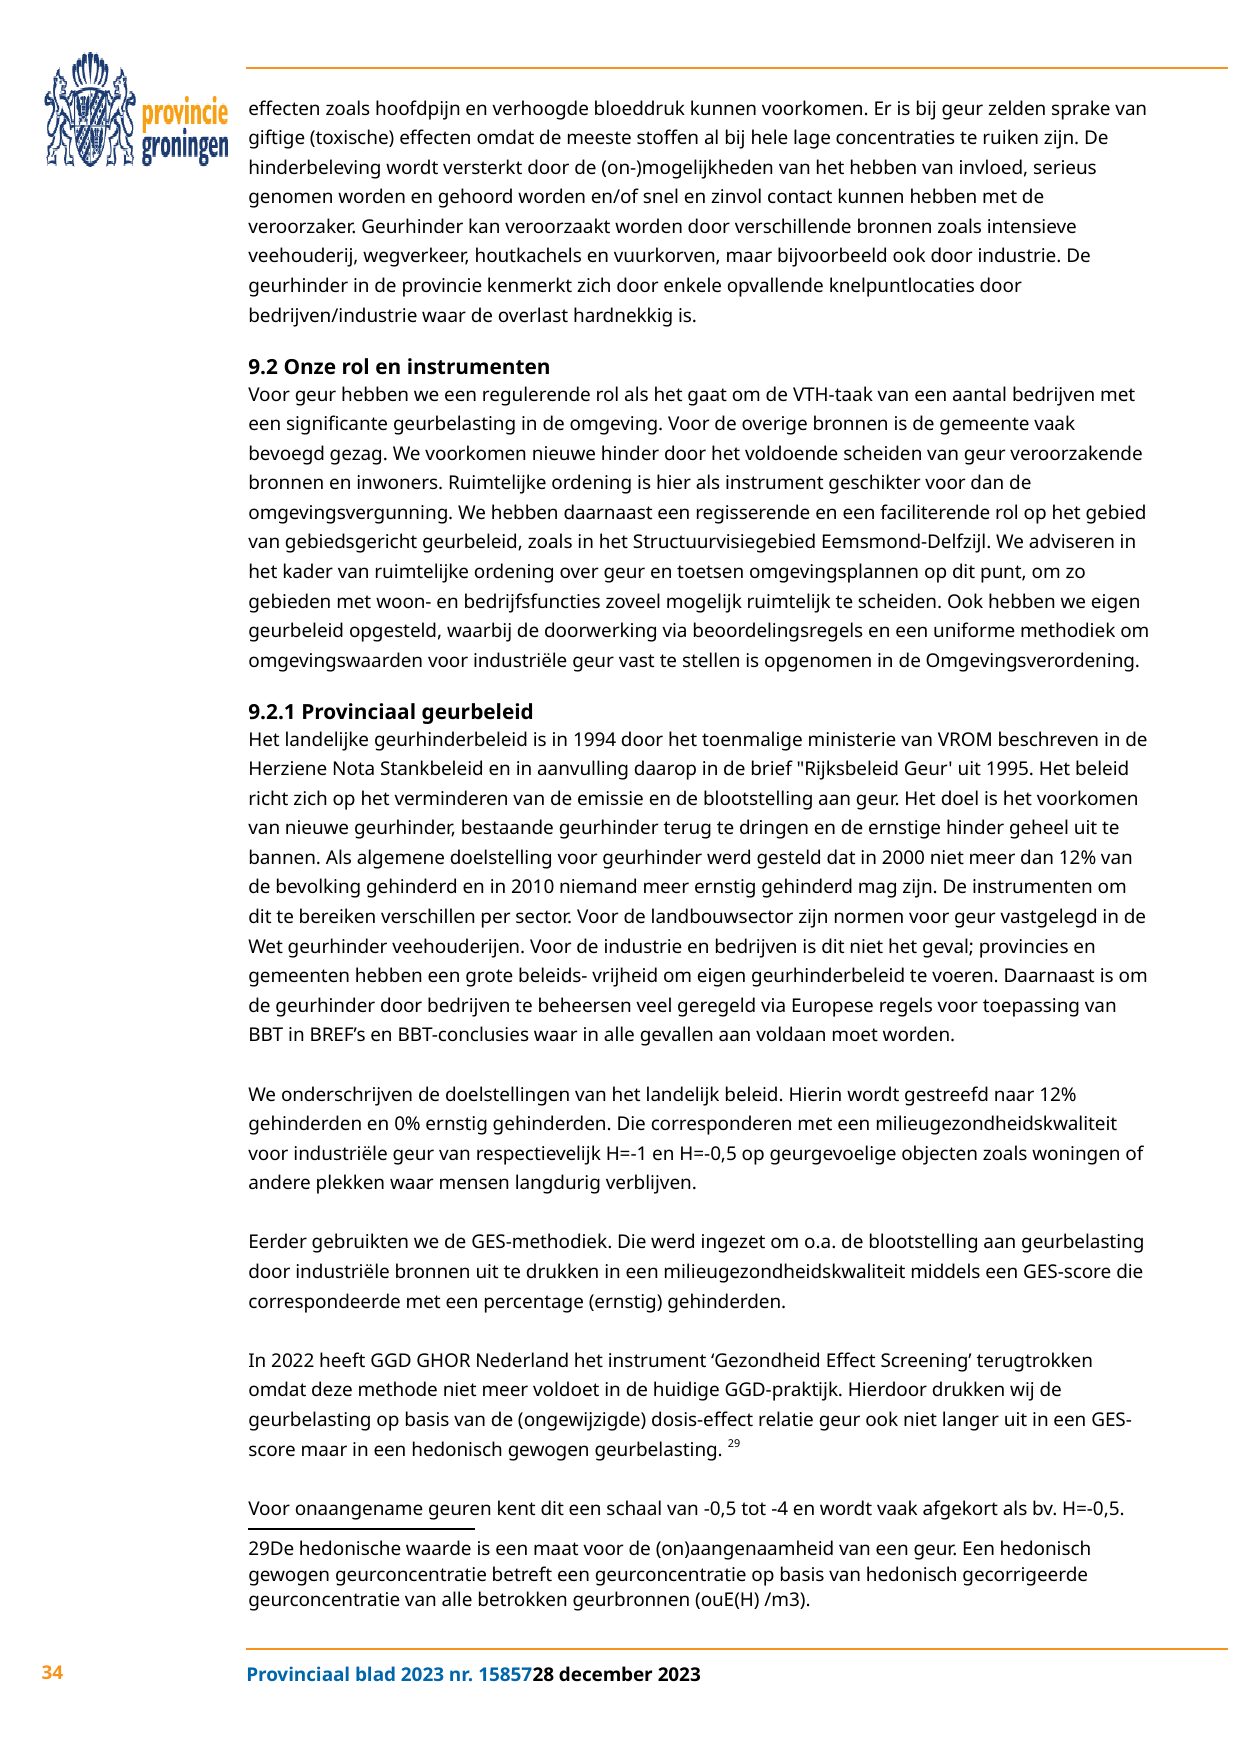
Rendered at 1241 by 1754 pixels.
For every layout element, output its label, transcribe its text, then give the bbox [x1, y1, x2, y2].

text De hedonische waarde is een maat voor de (on)aangenaamheid van een geur. Een hedonisch gewogen geurconcentratie betreft een geurconcentratie op basis van hedonisch gecorrigeerde geurconcentratie van alle betrokken geurbronnen (ouE(H) /m3). [248, 1535, 1152, 1612]
text Voor onaangename geuren kent dit een schaal van -0,5 tot -4 en wordt vaak afgekort als bv. H=-0,5. [248, 1495, 1152, 1521]
text 9.2 Onze rol en instrumenten [248, 352, 1152, 381]
text We onderschrijven de doelstellingen van het landelijk beleid. Hierin wordt gestreefd naar 12% gehinderden en 0% ernstig gehinderden. Die corresponderen met een milieugezondheidskwaliteit voor industriële geur van respectievelijk H=-1 en H=-0,5 op geurgevoelige objecten zoals woningen of andere plekken waar mensen langdurig verblijven. [248, 1081, 1152, 1195]
text Eerder gebruikten we de GES-methodiek. Die werd ingezet om o.a. de blootstelling aan geurbelasting door industriële bronnen uit te drukken in een milieugezondheidskwaliteit middels een GES-score die correspondeerde met een percentage (ernstig) gehinderden. [248, 1229, 1152, 1314]
text effecten zoals hoofdpijn en verhoogde bloeddruk kunnen voorkomen. Er is bij geur zelden sprake van giftige (toxische) effecten omdat de meeste stoffen al bij hele lage concentraties te ruiken zijn. De hinderbeleving wordt versterkt door de (on-)mogelijkheden van het hebben van invloed, serieus genomen worden en gehoord worden en/of snel en zinvol contact kunnen hebben met de veroorzaker. Geurhinder kan veroorzaakt worden door verschillende bronnen zoals intensieve veehouderij, wegverkeer, houtkachels en vuurkorven, maar bijvoorbeeld ook door industrie. De geurhinder in de provincie kenmerkt zich door enkele opvallende knelpuntlocaties door bedrijven/industrie waar de overlast hardnekkig is. [248, 95, 1152, 328]
picture [41, 47, 231, 172]
text Het landelijke geurhinderbeleid is in 1994 door het toenmalige ministerie van VROM beschreven in de Herziene Nota Stankbeleid en in aanvulling daarop in de brief "Rijksbeleid Geur' uit 1995. Het beleid richt zich op het verminderen van de emissie en de blootstelling aan geur. Het doel is het voorkomen van nieuwe geurhinder, bestaande geurhinder terug te dringen en de ernstige hinder geheel uit te bannen. Als algemene doelstelling voor geurhinder werd gesteld dat in 2000 niet meer dan 12% van de bevolking gehinderd en in 2010 niemand meer ernstig gehinderd mag zijn. De instrumenten om dit te bereiken verschillen per sector. Voor de landbouwsector zijn normen voor geur vastgelegd in de Wet geurhinder veehouderijen. Voor de industrie en bedrijven is dit niet het geval; provincies en gemeenten hebben een grote beleids- vrijheid om eigen geurhinderbeleid te voeren. Daarnaast is om de geurhinder door bedrijven te beheersen veel geregeld via Europese regels voor toepassing van BBT in BREF’s en BBT-conclusies waar in alle gevallen aan voldaan moet worden. [248, 726, 1152, 1047]
text In 2022 heeft GGD GHOR Nederland het instrument ‘Gezondheid Effect Screening’ terugtrokken omdat deze methode niet meer voldoet in de huidige GGD-praktijk. Hierdoor drukken wij de geurbelasting op basis van de (ongewijzigde) dosis-effect relatie geur ook niet langer uit in een GES-score maar in een hedonisch gewogen geurbelasting. [248, 1347, 1152, 1462]
text Voor geur hebben we een regulerende rol als het gaat om de VTH-taak van een aantal bedrijven met een significante geurbelasting in de omgeving. Voor de overige bronnen is de gemeente vaak bevoegd gezag. We voorkomen nieuwe hinder door het voldoende scheiden van geur veroorzakende bronnen en inwoners. Ruimtelijke ordening is hier als instrument geschikter voor dan de omgevingsvergunning. We hebben daarnaast een regisserende en een faciliterende rol op het gebied van gebiedsgericht geurbeleid, zoals in het Structuurvisiegebied Eemsmond-Delfzijl. We adviseren in het kader van ruimtelijke ordening over geur en toetsen omgevingsplannen op dit punt, om zo gebieden met woon- en bedrijfsfuncties zoveel mogelijk ruimtelijk te scheiden. Ook hebben we eigen geurbeleid opgesteld, waarbij de doorwerking via beoordelingsregels en een uniforme methodiek om omgevingswaarden voor industriële geur vast te stellen is opgenomen in de Omgevingsverordening. [248, 381, 1152, 673]
text 9.2.1 Provinciaal geurbeleid [248, 697, 1152, 726]
